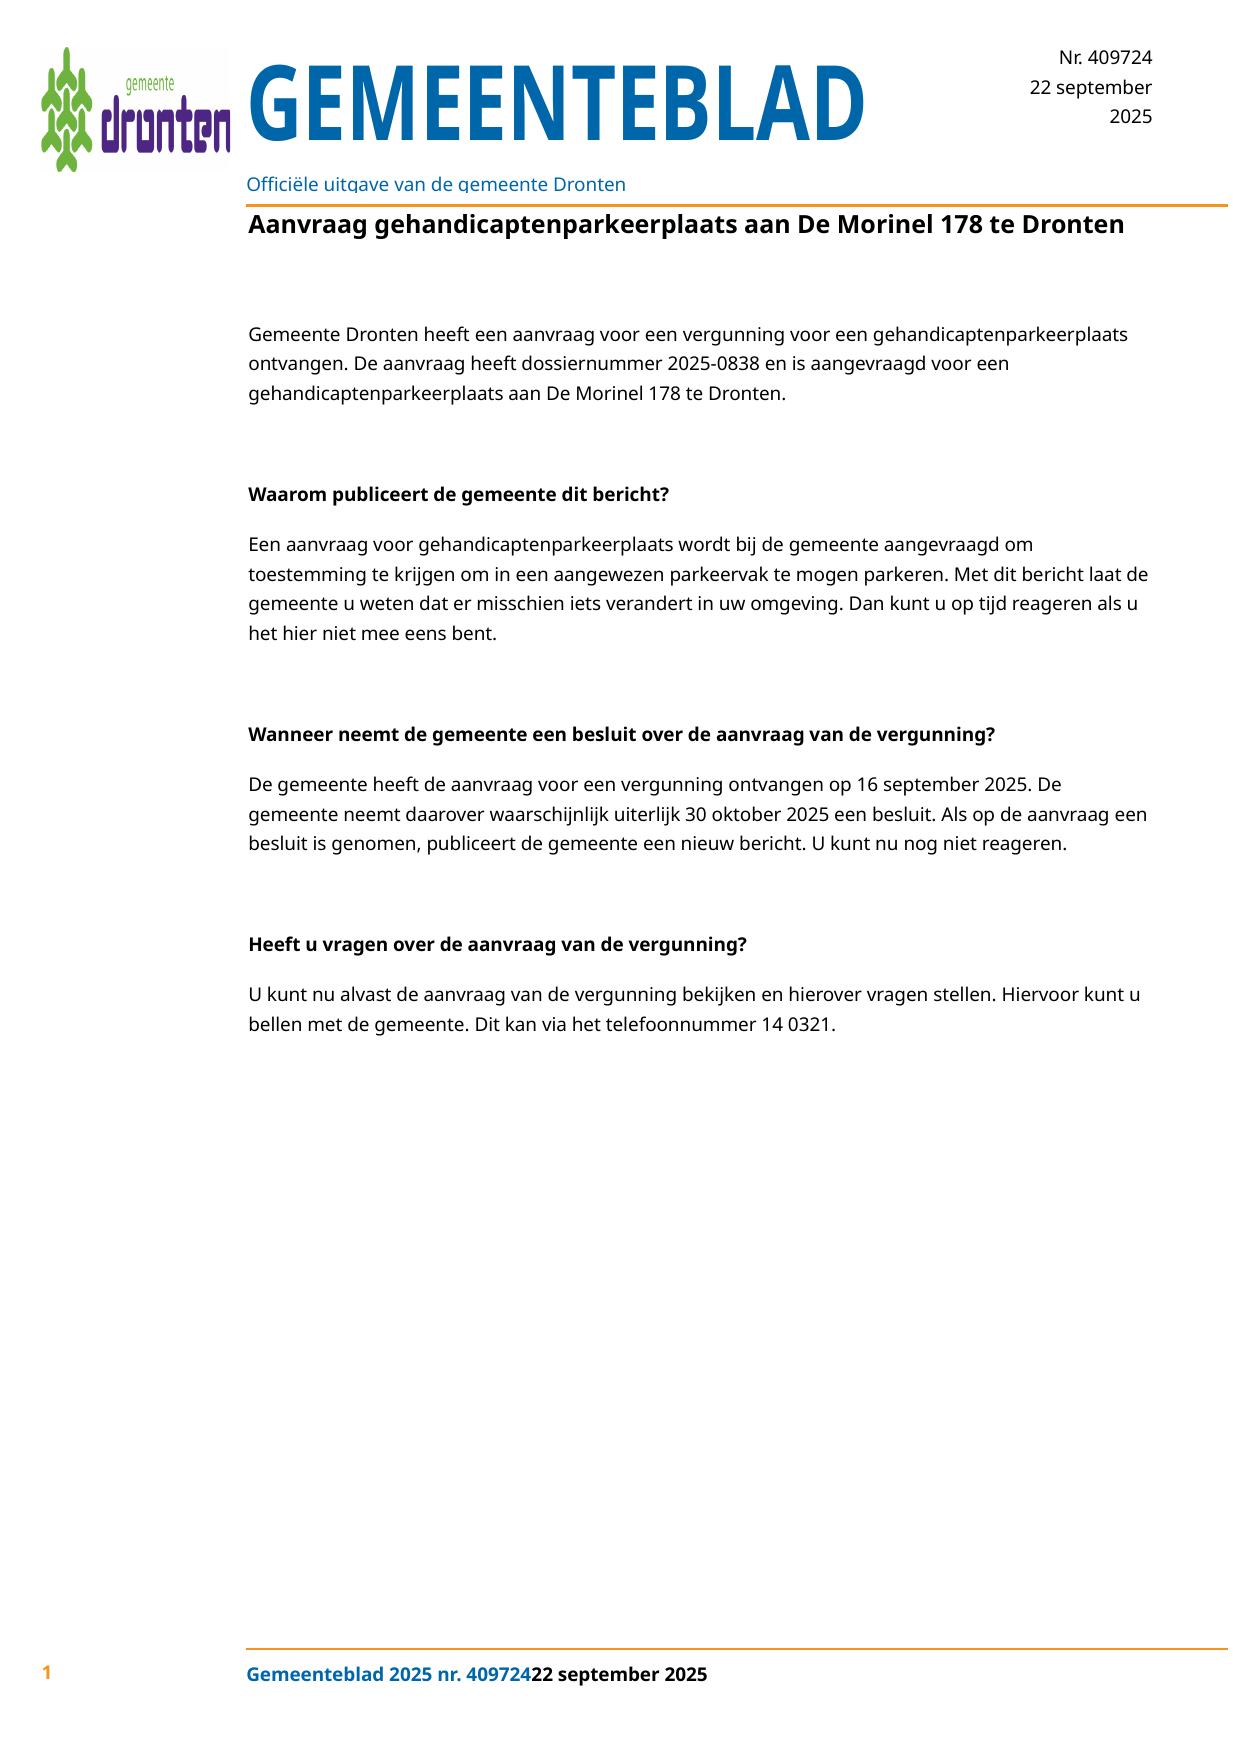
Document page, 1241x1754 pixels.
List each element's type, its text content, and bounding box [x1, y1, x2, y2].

picture [41, 47, 231, 172]
text Waarom publiceert de gemeente dit bericht? [248, 481, 1152, 506]
text Gemeente Dronten heeft een aanvraag voor een vergunning voor een gehandicaptenparkeerplaats ontvangen. De aanvraag heeft dossiernummer 2025-0838 en is aangevraagd voor een gehandicaptenparkeerplaats aan De Morinel 178 te Dronten. [248, 321, 1152, 406]
text U kunt nu alvast de aanvraag van de vergunning bekijken en hierover vragen stellen. Hiervoor kunt u bellen met de gemeente. Dit kan via het telefoonnummer 14 0321. [248, 982, 1152, 1037]
text Wanneer neemt de gemeente een besluit over de aanvraag van de vergunning? [248, 721, 1152, 746]
text Aanvraag gehandicaptenparkeerplaats aan De Morinel 178 te Dronten [248, 207, 1152, 241]
text De gemeente heeft de aanvraag voor een vergunning ontvangen op 16 september 2025. De gemeente neemt daarover waarschijnlijk uiterlijk 30 oktober 2025 een besluit. Als op de aanvraag een besluit is genomen, publiceert de gemeente een nieuw bericht. U kunt nu nog niet reageren. [248, 771, 1152, 856]
text Een aanvraag voor gehandicaptenparkeerplaats wordt bij de gemeente aangevraagd om toestemming te krijgen om in een aangewezen parkeervak te mogen parkeren. Met dit bericht laat de gemeente u weten dat er misschien iets verandert in uw omgeving. Dan kunt u op tijd reageren als u het hier niet mee eens bent. [248, 531, 1152, 646]
text Heeft u vragen over de aanvraag van de vergunning? [248, 931, 1152, 957]
